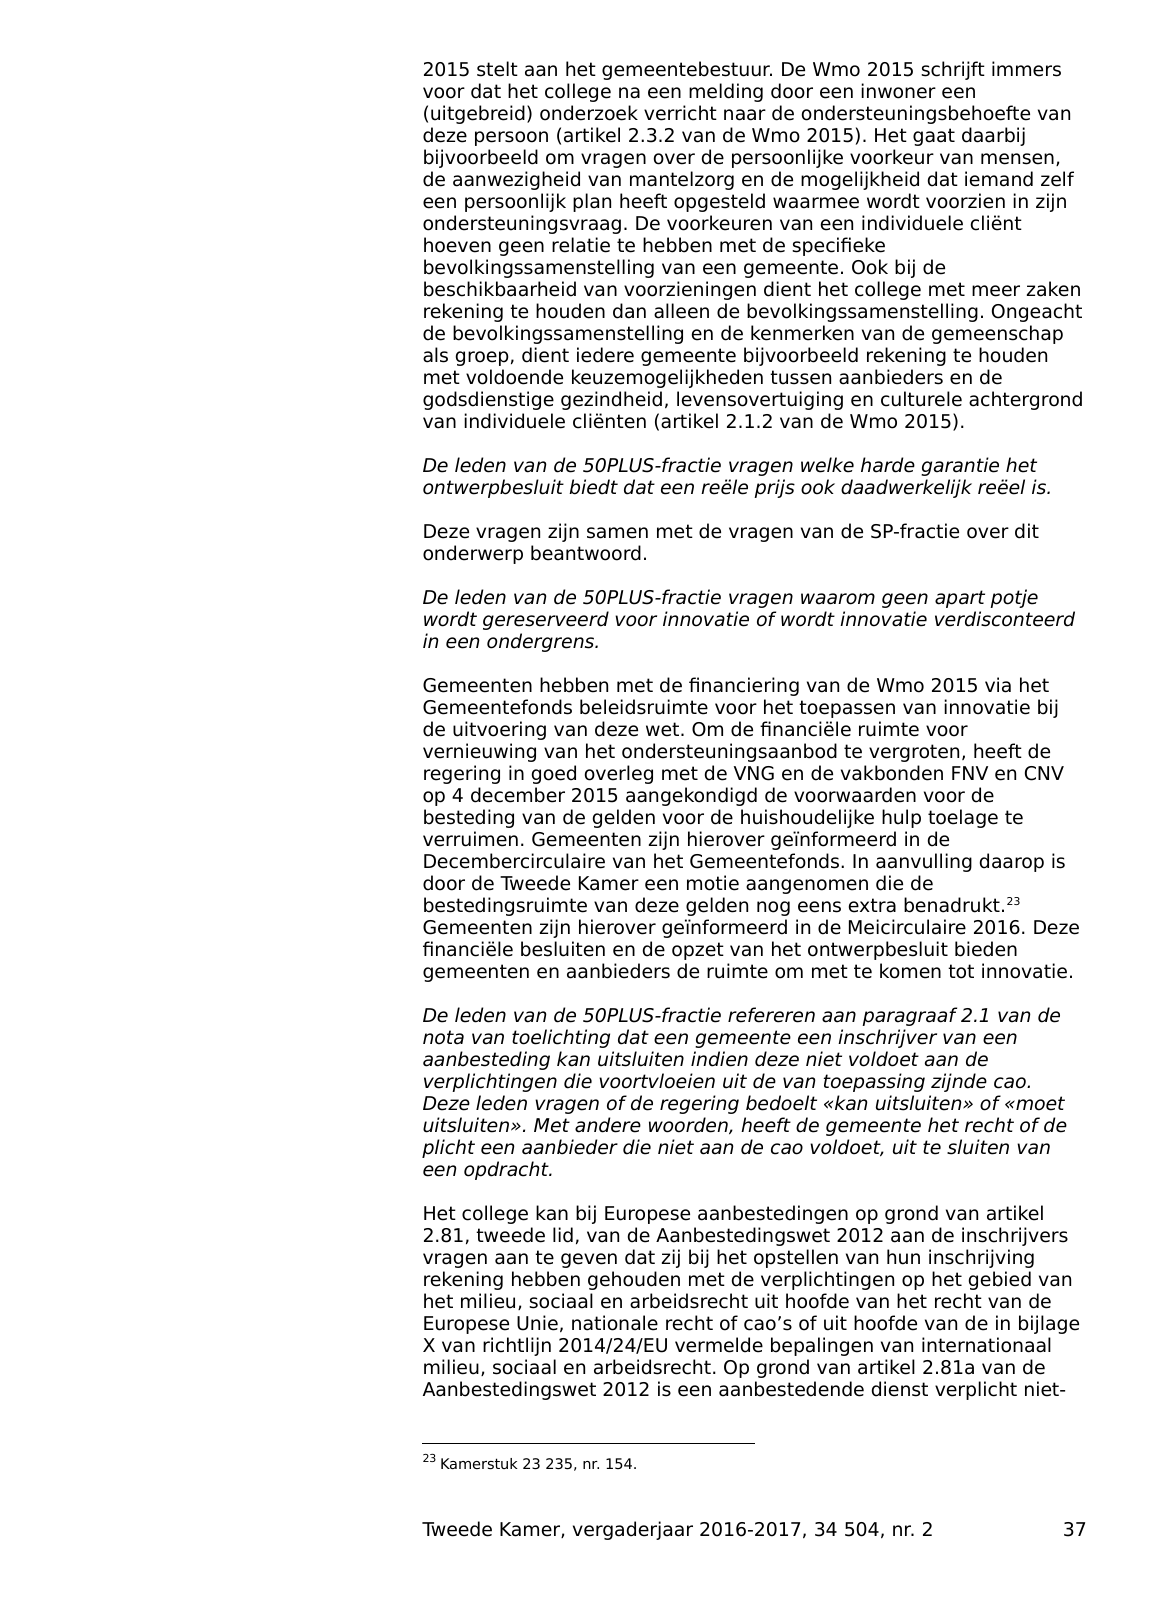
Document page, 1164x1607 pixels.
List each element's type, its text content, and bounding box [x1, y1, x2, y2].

text De leden van de 50PLUS-fractie vragen waarom geen apart potje wordt gereserveerd voor innovatie of wordt innovatie verdisconteerd in een ondergrens. [422, 587, 1087, 653]
text Deze vragen zijn samen met de vragen van de SP-fractie over dit onderwerp beantwoord. [422, 521, 1087, 565]
text Kamerstuk 23 235, nr. 154. [422, 1452, 1087, 1474]
text De leden van de 50PLUS-fractie refereren aan paragraaf 2.1 van de nota van toelichting dat een gemeente een inschrijver van een aanbesteding kan uitsluiten indien deze niet voldoet aan de verplichtingen die voortvloeien uit de van toepassing zijnde cao. Deze leden vragen of de regering bedoelt «kan uitsluiten» of «moet uitsluiten». Met andere woorden, heeft de gemeente het recht of de plicht een aanbieder die niet aan de cao voldoet, uit te sluiten van een opdracht. [422, 1005, 1087, 1181]
text De leden van de 50PLUS-fractie vragen welke harde garantie het ontwerpbesluit biedt dat een reële prijs ook daadwerkelijk reëel is. [422, 455, 1087, 499]
text Het college kan bij Europese aanbestedingen op grond van artikel 2.81, tweede lid, van de Aanbestedingswet 2012 aan de inschrijvers vragen aan te geven dat zij bij het opstellen van hun inschrijving rekening hebben gehouden met de verplichtingen op het gebied van het milieu, sociaal en arbeidsrecht uit hoofde van het recht van de Europese Unie, nationale recht of cao’s of uit hoofde van de in bijlage X van richtlijn 2014/24/EU vermelde bepalingen van internationaal milieu, sociaal en arbeidsrecht. Op grond van artikel 2.81a van de Aanbestedingswet 2012 is een aanbestedende dienst verplicht niet- [422, 1203, 1087, 1401]
text Gemeenten hebben met de financiering van de Wmo 2015 via het Gemeentefonds beleidsruimte voor het toepassen van innovatie bij de uitvoering van deze wet. Om de financiële ruimte voor vernieuwing van het ondersteuningsaanbod te vergroten, heeft de regering in goed overleg met de VNG en de vakbonden FNV en CNV op 4 december 2015 aangekondigd de voorwaarden voor de besteding van de gelden voor de huishoudelijke hulp toelage te verruimen. Gemeenten zijn hierover geïnformeerd in de Decembercirculaire van het Gemeentefonds. In aanvulling daarop is door de Tweede Kamer een motie aangenomen die de bestedingsruimte van deze gelden nog eens extra benadrukt. Gemeenten zijn hierover geïnformeerd in de Meicirculaire 2016. Deze financiële besluiten en de opzet van het ontwerpbesluit bieden gemeenten en aanbieders de ruimte om met te komen tot innovatie. [422, 675, 1087, 983]
text 2015 stelt aan het gemeentebestuur. De Wmo 2015 schrijft immers voor dat het college na een melding door een inwoner een (uitgebreid) onderzoek verricht naar de ondersteuningsbehoefte van deze persoon (artikel 2.3.2 van de Wmo 2015). Het gaat daarbij bijvoorbeeld om vragen over de persoonlijke voorkeur van mensen, de aanwezigheid van mantelzorg en de mogelijkheid dat iemand zelf een persoonlijk plan heeft opgesteld waarmee wordt voorzien in zijn ondersteuningsvraag. De voorkeuren van een individuele cliënt hoeven geen relatie te hebben met de specifieke bevolkingssamenstelling van een gemeente. Ook bij de beschikbaarheid van voorzieningen dient het college met meer zaken rekening te houden dan alleen de bevolkingssamenstelling. Ongeacht de bevolkingssamenstelling en de kenmerken van de gemeenschap als groep, dient iedere gemeente bijvoorbeeld rekening te houden met voldoende keuzemogelijkheden tussen aanbieders en de godsdienstige gezindheid, levensovertuiging en culturele achtergrond van individuele cliënten (artikel 2.1.2 van de Wmo 2015). [422, 59, 1087, 433]
